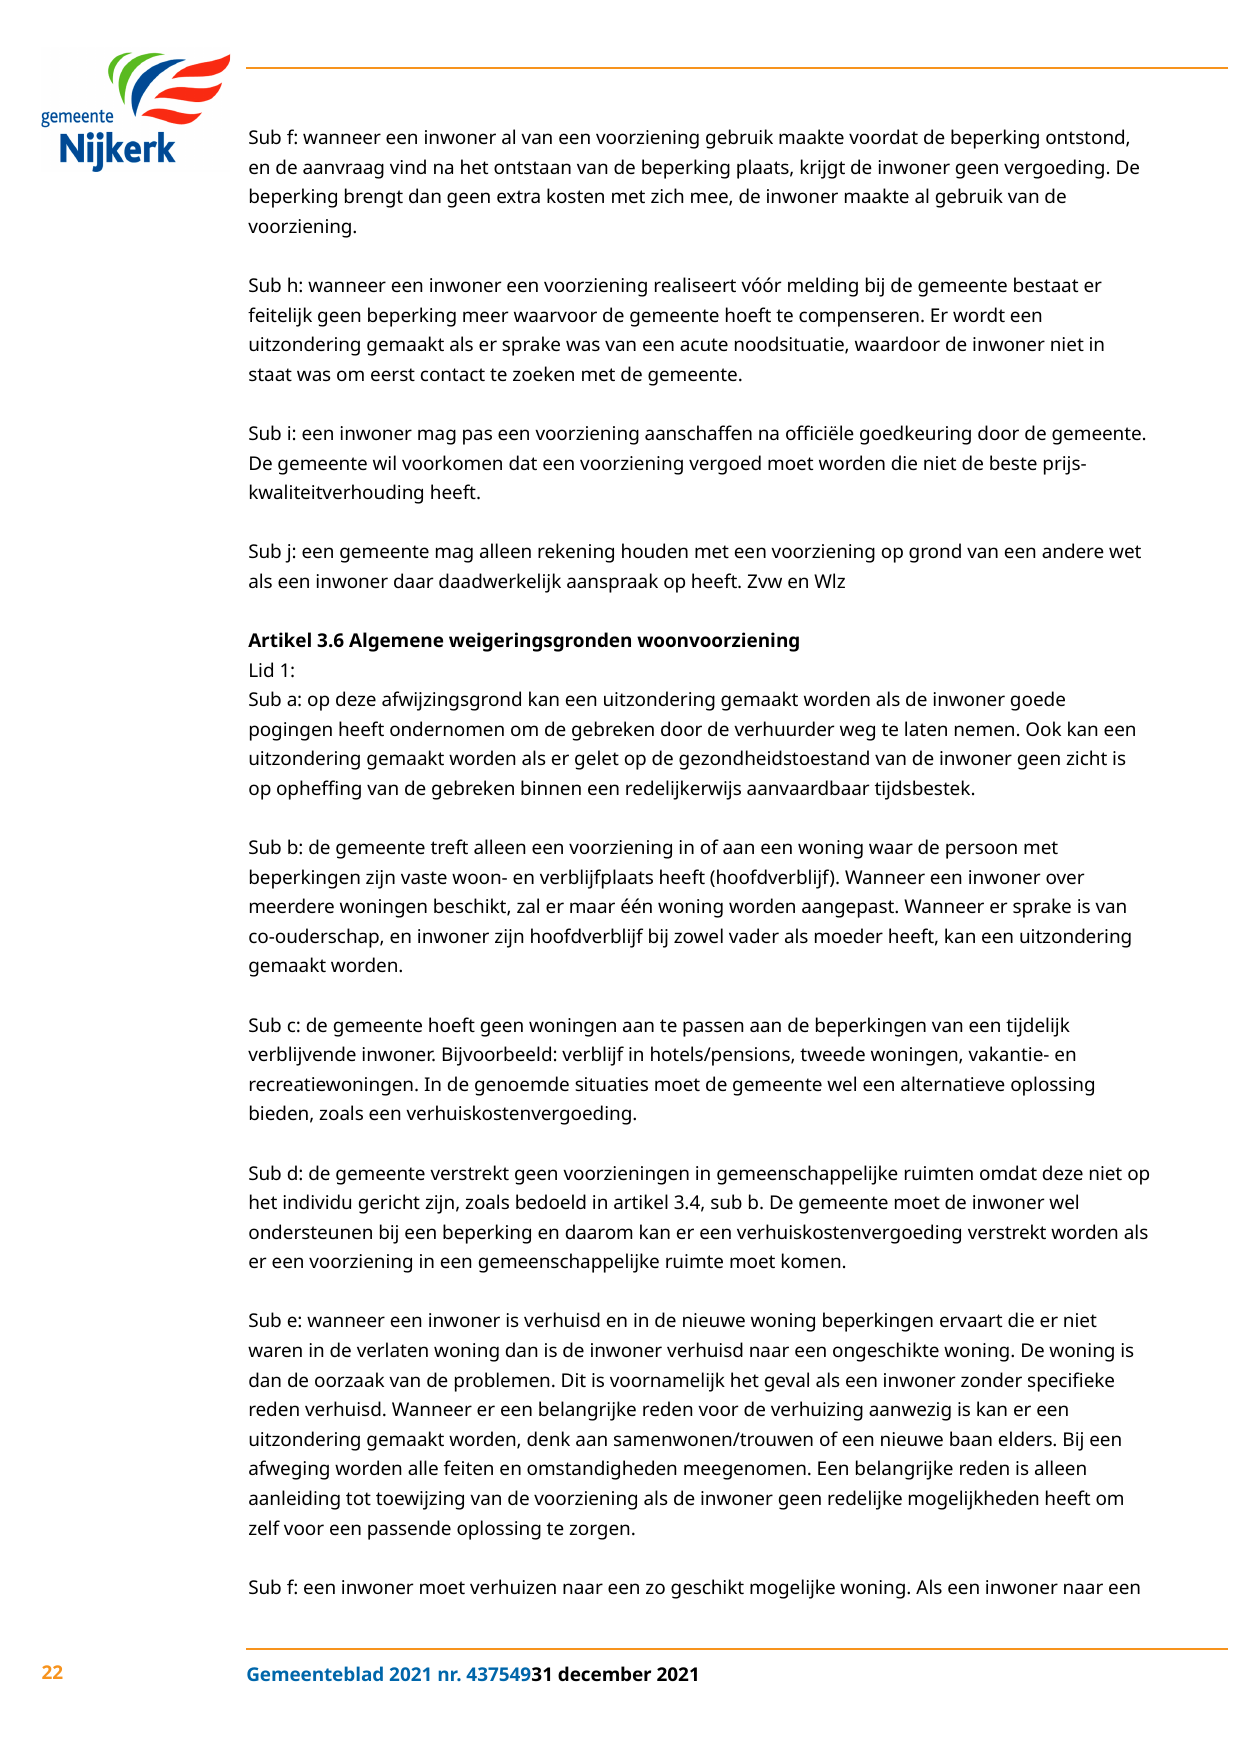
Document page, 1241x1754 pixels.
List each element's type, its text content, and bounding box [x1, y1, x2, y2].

text Sub c: de gemeente hoeft geen woningen aan te passen aan de beperkingen van een tijdelijk verblijvende inwoner. Bijvoorbeeld: verblijf in hotels/pensions, tweede woningen, vakantie- en recreatiewoningen. In de genoemde situaties moet de gemeente wel een alternatieve oplossing bieden, zoals een verhuiskostenvergoeding. [248, 1012, 1152, 1126]
text Sub f: een inwoner moet verhuizen naar een zo geschikt mogelijke woning. Als een inwoner naar een [248, 1574, 1152, 1600]
text Lid 1: [248, 657, 1152, 683]
text Sub a: op deze afwijzingsgrond kan een uitzondering gemaakt worden als de inwoner goede pogingen heeft ondernomen om de gebreken door de verhuurder weg te laten nemen. Ook kan een uitzondering gemaakt worden als er gelet op de gezondheidstoestand van de inwoner geen zicht is op opheffing van de gebreken binnen een redelijkerwijs aanvaardbaar tijdsbestek. [248, 686, 1152, 801]
text Sub d: de gemeente verstrekt geen voorzieningen in gemeenschappelijke ruimten omdat deze niet op het individu gericht zijn, zoals bedoeld in artikel 3.4, sub b. De gemeente moet de inwoner wel ondersteunen bij een beperking en daarom kan er een verhuiskostenvergoeding verstrekt worden als er een voorziening in een gemeenschappelijke ruimte moet komen. [248, 1160, 1152, 1274]
text Sub h: wanneer een inwoner een voorziening realiseert vóór melding bij de gemeente bestaat er feitelijk geen beperking meer waarvoor de gemeente hoeft te compenseren. Er wordt een uitzondering gemaakt als er sprake was van een acute noodsituatie, waardoor de inwoner niet in staat was om eerst contact te zoeken met de gemeente. [248, 272, 1152, 387]
text Sub b: de gemeente treft alleen een voorziening in of aan een woning waar de persoon met beperkingen zijn vaste woon- en verblijfplaats heeft (hoofdverblijf). Wanneer een inwoner over meerdere woningen beschikt, zal er maar één woning worden aangepast. Wanneer er sprake is van co-ouderschap, en inwoner zijn hoofdverblijf bij zowel vader als moeder heeft, kan een uitzondering gemaakt worden. [248, 834, 1152, 978]
text Sub e: wanneer een inwoner is verhuisd en in de nieuwe woning beperkingen ervaart die er niet waren in de verlaten woning dan is de inwoner verhuisd naar een ongeschikte woning. De woning is dan de oorzaak van de problemen. Dit is voornamelijk het geval als een inwoner zonder specifieke reden verhuisd. Wanneer er een belangrijke reden voor de verhuizing aanwezig is kan er een uitzondering gemaakt worden, denk aan samenwonen/trouwen of een nieuwe baan elders. Bij een afweging worden alle feiten en omstandigheden meegenomen. Een belangrijke reden is alleen aanleiding tot toewijzing van de voorziening als de inwoner geen redelijke mogelijkheden heeft om zelf voor een passende oplossing te zorgen. [248, 1308, 1152, 1541]
text Sub f: wanneer een inwoner al van een voorziening gebruik maakte voordat de beperking ontstond, en de aanvraag vind na het ontstaan van de beperking plaats, krijgt de inwoner geen vergoeding. De beperking brengt dan geen extra kosten met zich mee, de inwoner maakte al gebruik van de voorziening. [248, 124, 1152, 239]
picture [41, 47, 231, 172]
text Sub j: een gemeente mag alleen rekening houden met een voorziening op grond van een andere wet als een inwoner daar daadwerkelijk aanspraak op heeft. Zvw en Wlz [248, 538, 1152, 594]
text Sub i: een inwoner mag pas een voorziening aanschaffen na officiële goedkeuring door de gemeente. De gemeente wil voorkomen dat een voorziening vergoed moet worden die niet de beste prijs-kwaliteitverhouding heeft. [248, 420, 1152, 505]
text Artikel 3.6 Algemene weigeringsgronden woonvoorziening [248, 627, 1152, 653]
